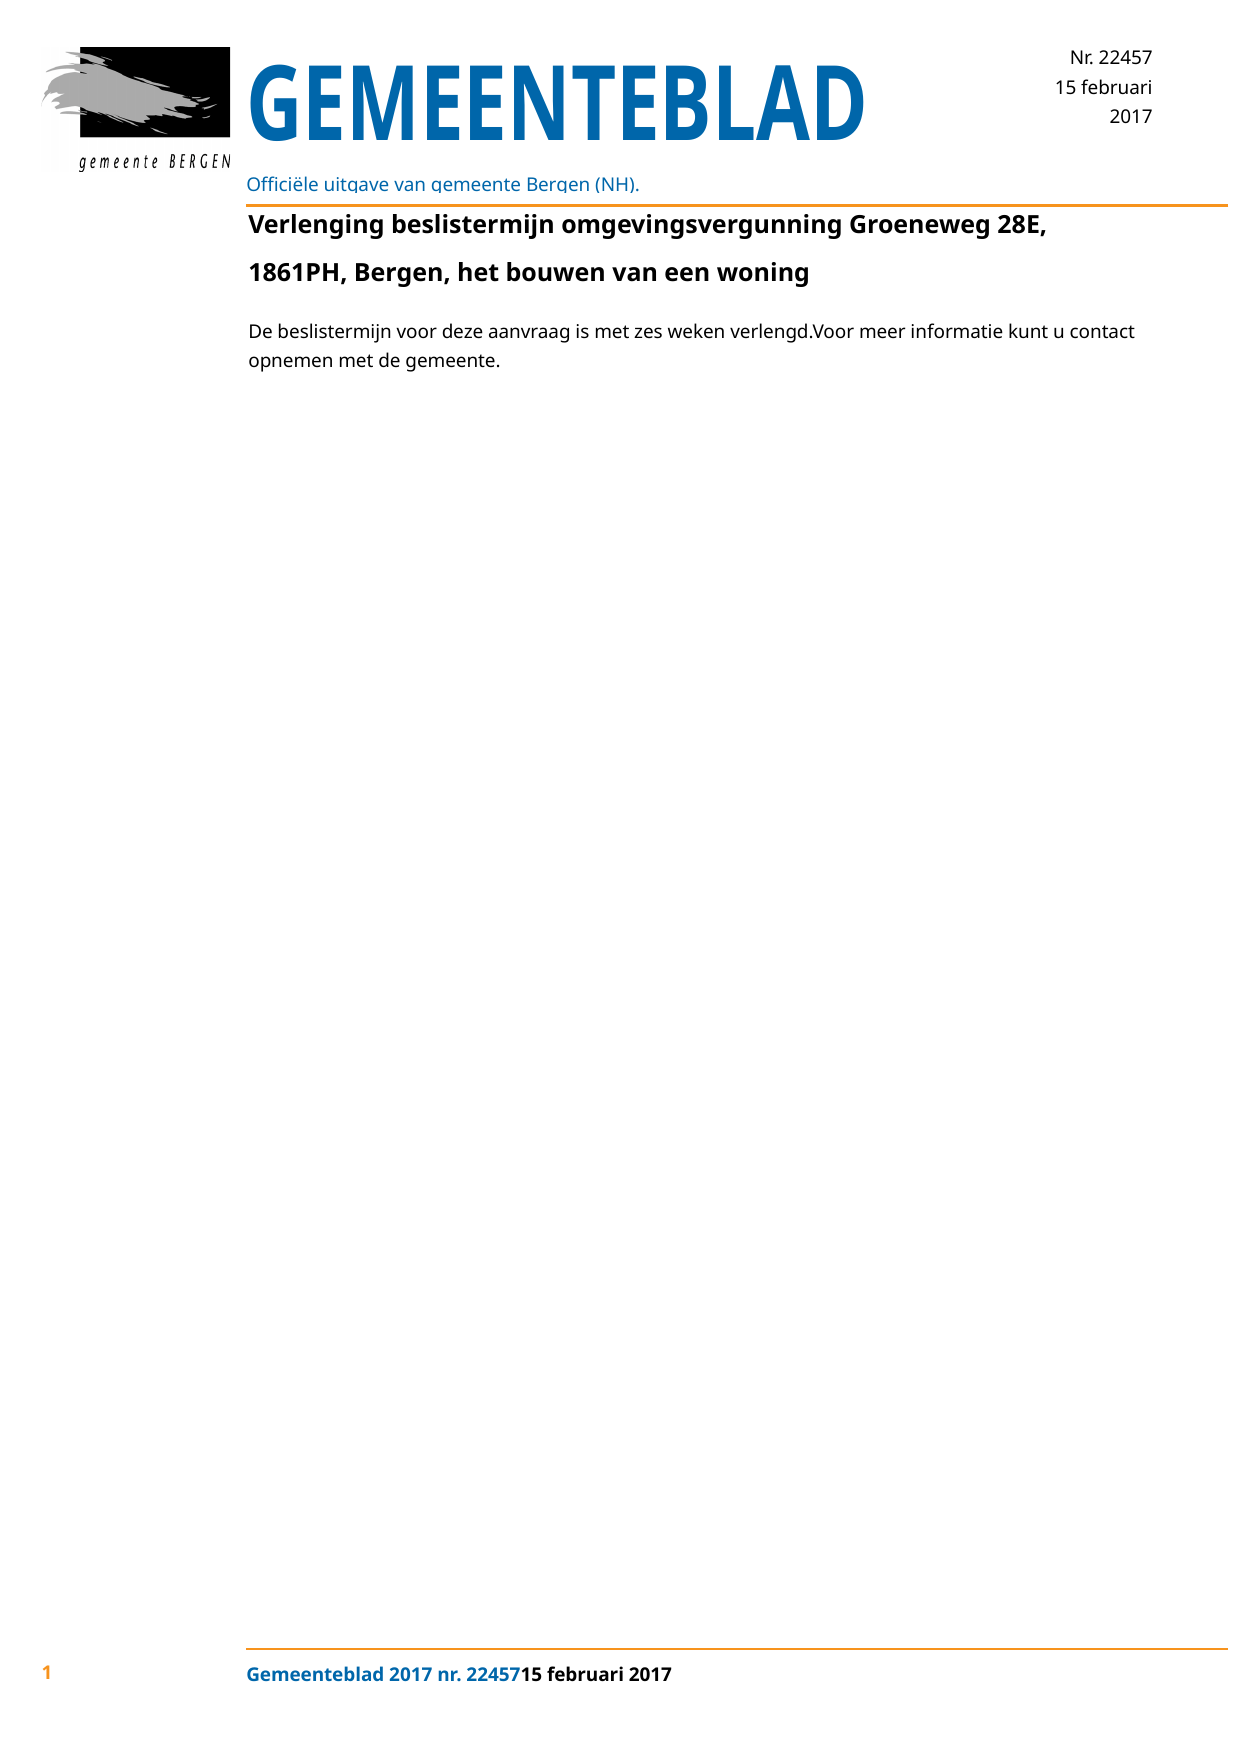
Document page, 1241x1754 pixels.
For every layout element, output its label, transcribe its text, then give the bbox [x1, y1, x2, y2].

text De beslistermijn voor deze aanvraag is met zes weken verlengd.Voor meer informatie kunt u contact opnemen met de gemeente. [248, 318, 1152, 373]
picture [41, 47, 231, 172]
text Verlenging beslistermijn omgevingsvergunning Groeneweg 28E, 1861PH, Bergen, het bouwen van een woning [248, 207, 1152, 288]
